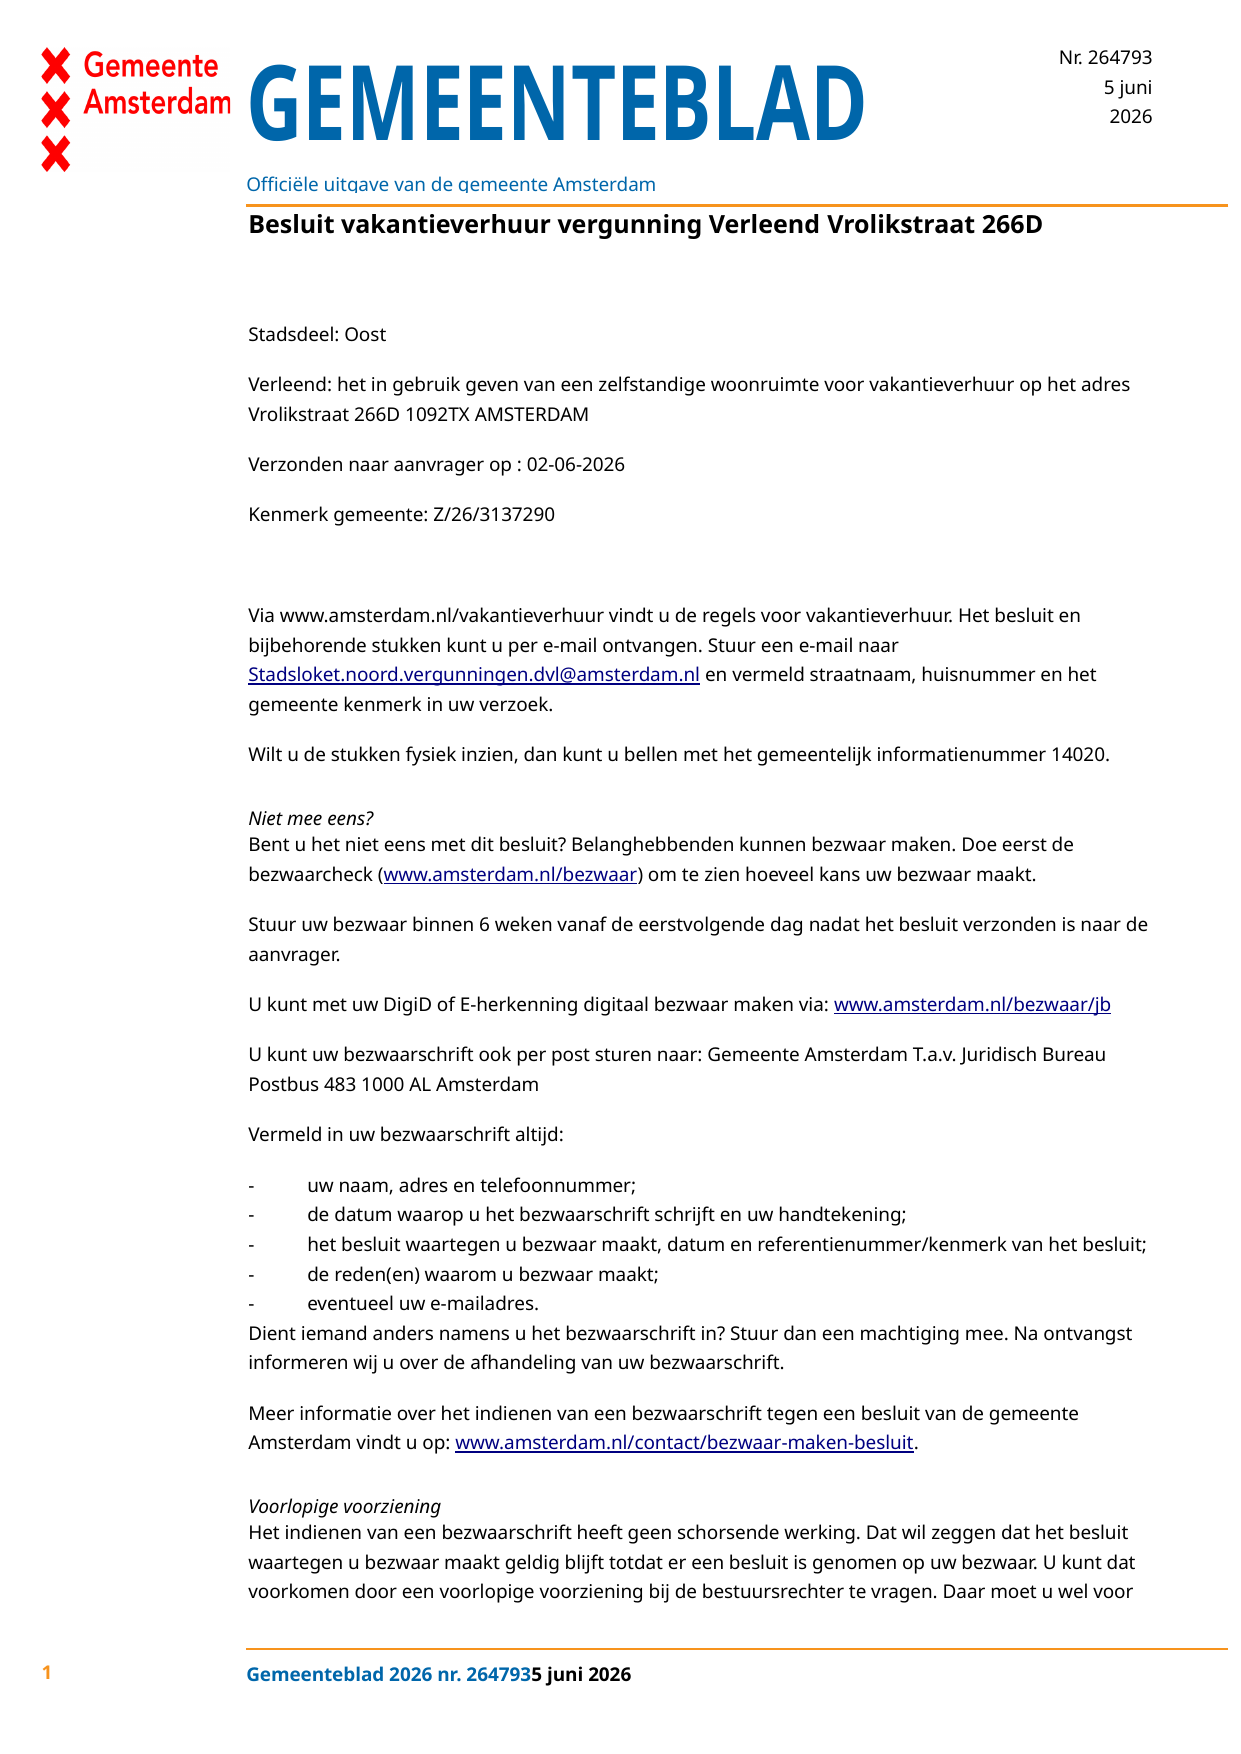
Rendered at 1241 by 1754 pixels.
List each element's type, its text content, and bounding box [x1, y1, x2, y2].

text Bent u het niet eens met dit besluit? Belanghebbenden kunnen bezwaar maken. Doe eerst de bezwaarcheck (www.amsterdam.nl/bezwaar) om te zien hoeveel kans uw bezwaar maakt. [248, 831, 1152, 887]
text Stuur uw bezwaar binnen 6 weken vanaf de eerstvolgende dag nadat het besluit verzonden is naar de aanvrager. [248, 911, 1152, 967]
text Niet mee eens? [248, 806, 1152, 831]
text Besluit vakantieverhuur vergunning Verleend Vrolikstraat 266D [248, 207, 1152, 241]
text Verzonden naar aanvrager op : 02-06-2026 [248, 451, 1152, 477]
text Vermeld in uw bezwaarschrift altijd: [248, 1122, 1152, 1147]
text Stadsdeel: Oost [248, 321, 1152, 346]
text Via www.amsterdam.nl/vakantieverhuur vindt u de regels voor vakantieverhuur. Het besluit en bijbehorende stukken kunt u per e-mail ontvangen. Stuur een e-mail naar Stadsloket.noord.vergunningen.dvl@amsterdam.nl en vermeld straatnaam, huisnummer en het gemeente kenmerk in uw verzoek. [248, 602, 1152, 717]
picture [41, 47, 231, 172]
text U kunt met uw DigiD of E-herkenning digitaal bezwaar maken via: www.amsterdam.nl/bezwaar/jb [248, 991, 1152, 1017]
text Voorlopige voorziening [248, 1493, 1152, 1519]
text U kunt uw bezwaarschrift ook per post sturen naar: Gemeente Amsterdam T.a.v. Juridisch Bureau Postbus 483 1000 AL Amsterdam [248, 1042, 1152, 1097]
list eventueel uw e-mailadres. [248, 1290, 1152, 1316]
list uw naam, adres en telefoonnummer; [248, 1172, 1152, 1198]
text Kenmerk gemeente: Z/26/3137290 [248, 502, 1152, 527]
text Meer informatie over het indienen van een bezwaarschrift tegen een besluit van de gemeente Amsterdam vindt u op: www.amsterdam.nl/contact/bezwaar-maken-besluit. [248, 1400, 1152, 1455]
text Het indienen van een bezwaarschrift heeft geen schorsende werking. Dat wil zeggen dat het besluit waartegen u bezwaar maakt geldig blijft totdat er een besluit is genomen op uw bezwaar. U kunt dat voorkomen door een voorlopige voorziening bij de bestuursrechter te vragen. Daar moet u wel voor [248, 1519, 1152, 1604]
list de datum waarop u het bezwaarschrift schrijft en uw handtekening; [248, 1202, 1152, 1227]
list het besluit waartegen u bezwaar maakt, datum en referentienummer/kenmerk van het besluit; [248, 1231, 1152, 1257]
text Dient iemand anders namens u het bezwaarschrift in? Stuur dan een machtiging mee. Na ontvangst informeren wij u over de afhandeling van uw bezwaarschrift. [248, 1320, 1152, 1375]
text Wilt u de stukken fysiek inzien, dan kunt u bellen met het gemeentelijk informatienummer 14020. [248, 742, 1152, 767]
list de reden(en) waarom u bezwaar maakt; [248, 1261, 1152, 1287]
text Verleend: het in gebruik geven van een zelfstandige woonruimte voor vakantieverhuur op het adres Vrolikstraat 266D 1092TX AMSTERDAM [248, 371, 1152, 426]
